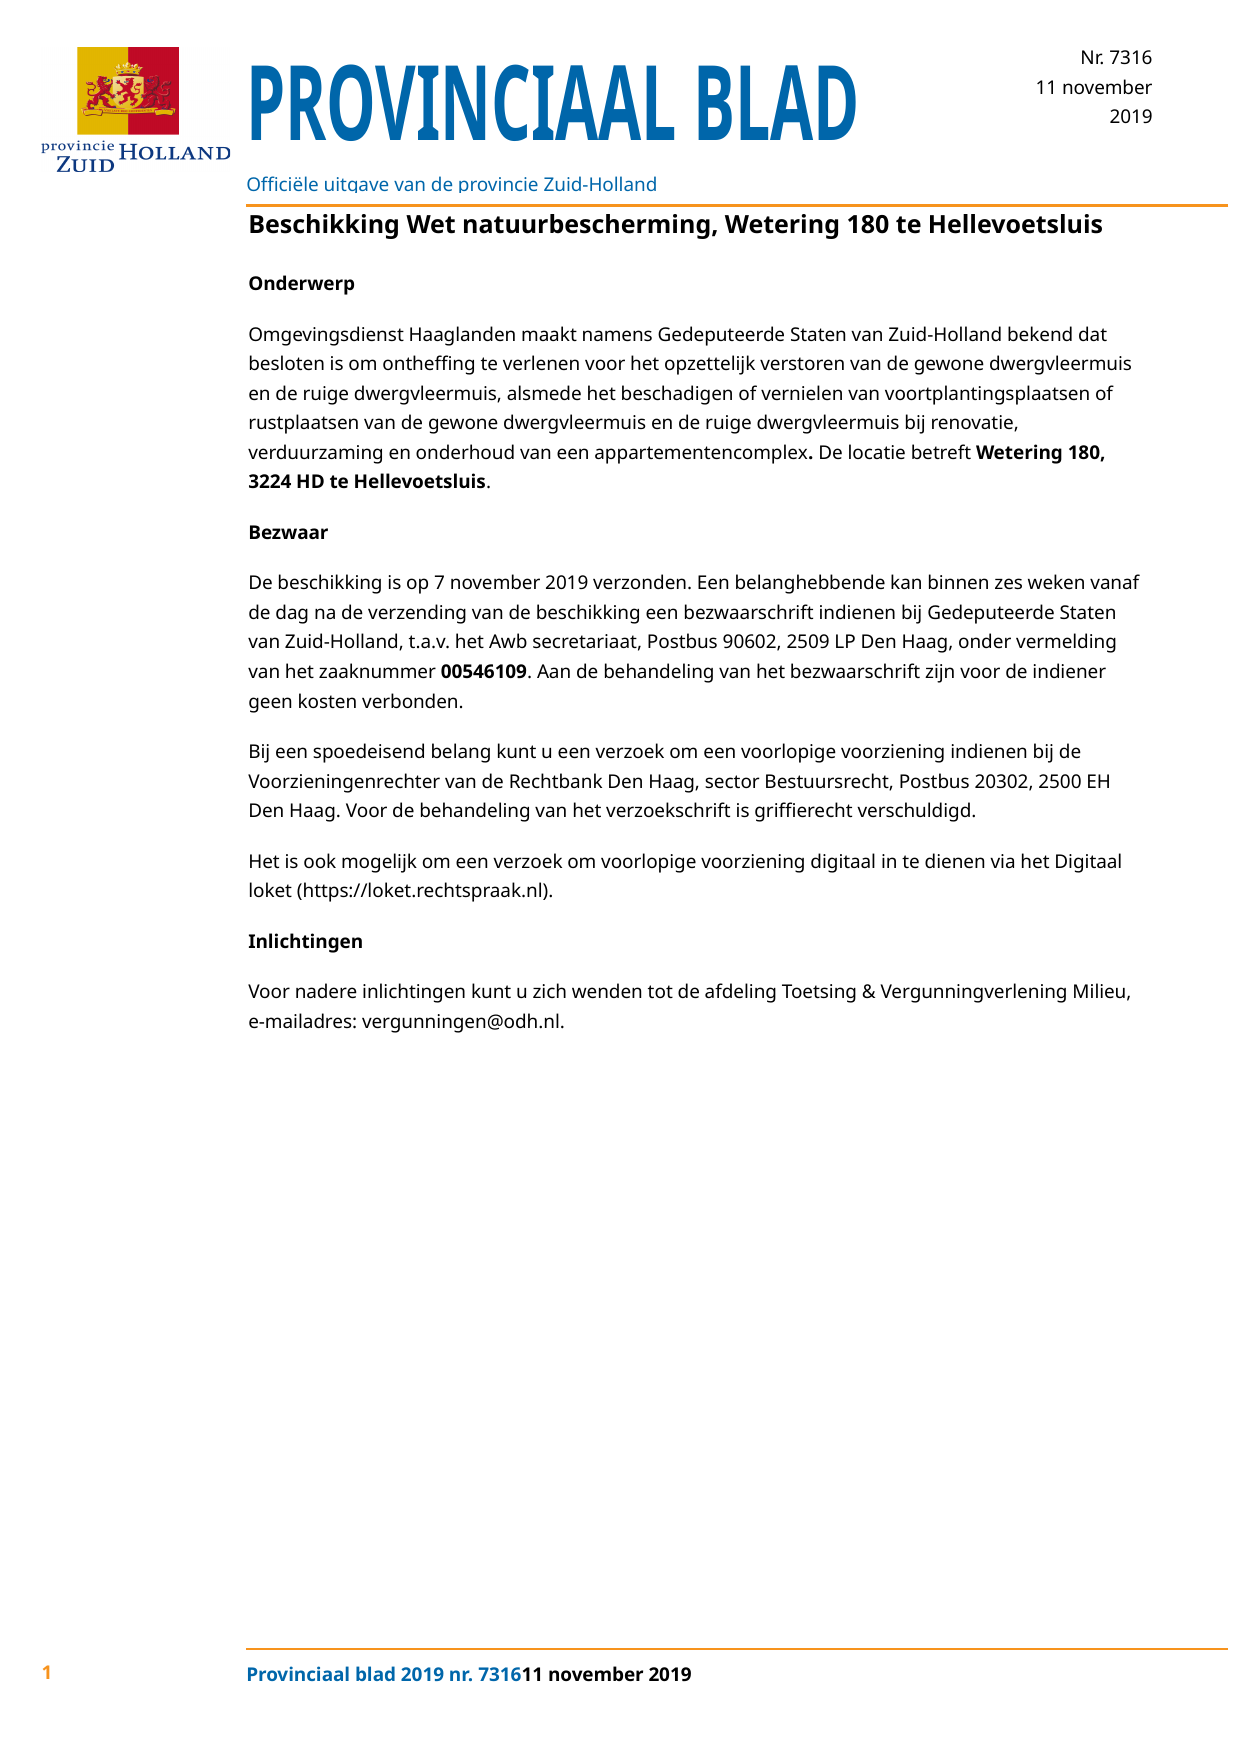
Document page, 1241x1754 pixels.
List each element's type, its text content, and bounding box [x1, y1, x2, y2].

text Omgevingsdienst Haaglanden maakt namens Gedeputeerde Staten van Zuid-Holland bekend dat besloten is om ontheffing te verlenen voor het opzettelijk verstoren van de gewone dwergvleermuis en de ruige dwergvleermuis, alsmede het beschadigen of vernielen van voortplantingsplaatsen of rustplaatsen van de gewone dwergvleermuis en de ruige dwergvleermuis bij renovatie, verduurzaming en onderhoud van een appartementencomplex. De locatie betreft Wetering 180, 3224 HD te Hellevoetsluis. [248, 321, 1152, 494]
text Inlichtingen [248, 928, 1152, 953]
text Bij een spoedeisend belang kunt u een verzoek om een voorlopige voorziening indienen bij de Voorzieningenrechter van de Rechtbank Den Haag, sector Bestuursrecht, Postbus 20302, 2500 EH Den Haag. Voor de behandeling van het verzoekschrift is griffierecht verschuldigd. [248, 738, 1152, 823]
text Onderwerp [248, 270, 1152, 296]
text Bezwaar [248, 519, 1152, 545]
text Beschikking Wet natuurbescherming, Wetering 180 te Hellevoetsluis [248, 207, 1152, 241]
picture [41, 47, 231, 172]
text Het is ook mogelijk om een verzoek om voorlopige voorziening digitaal in te dienen via het Digitaal loket (https://loket.rechtspraak.nl). [248, 848, 1152, 903]
text Voor nadere inlichtingen kunt u zich wenden tot de afdeling Toetsing & Vergunningverlening Milieu, e-mailadres: vergunningen@odh.nl. [248, 978, 1152, 1033]
text De beschikking is op 7 november 2019 verzonden. Een belanghebbende kan binnen zes weken vanaf de dag na de verzending van de beschikking een bezwaarschrift indienen bij Gedeputeerde Staten van Zuid-Holland, t.a.v. het Awb secretariaat, Postbus 90602, 2509 LP Den Haag, onder vermelding van het zaaknummer 00546109. Aan de behandeling van het bezwaarschrift zijn voor de indiener geen kosten verbonden. [248, 569, 1152, 713]
